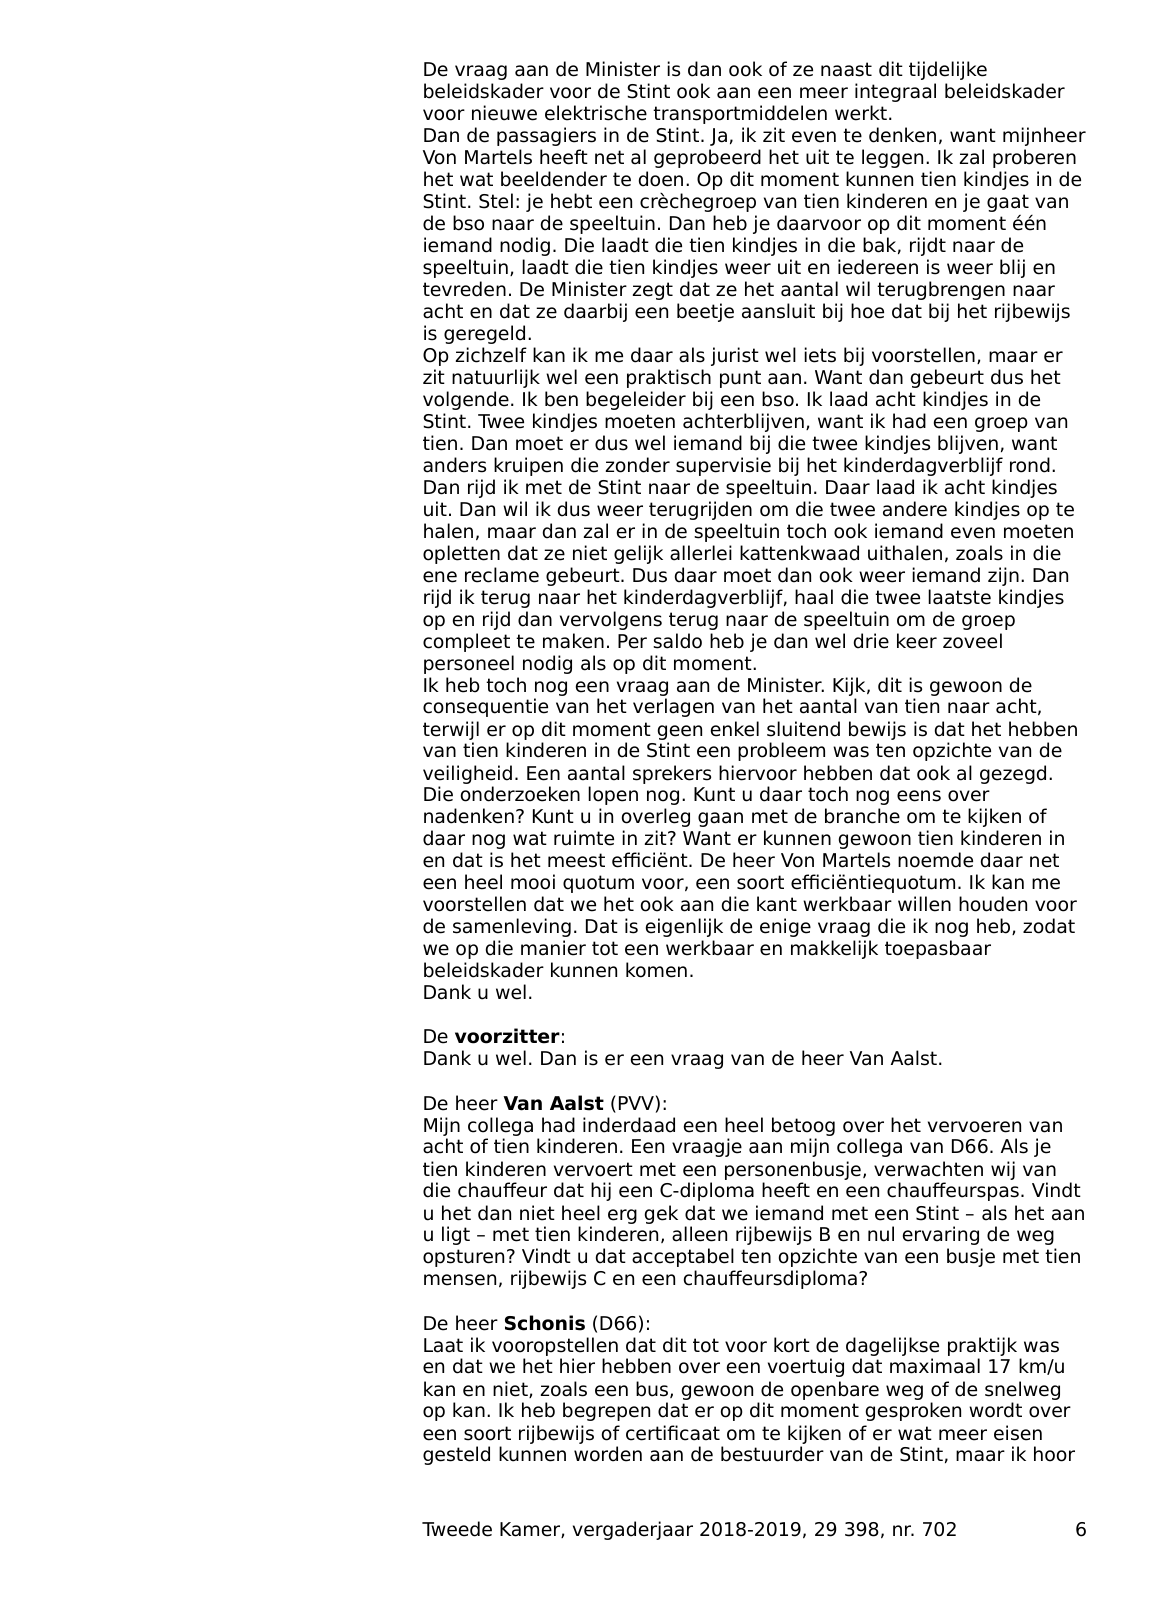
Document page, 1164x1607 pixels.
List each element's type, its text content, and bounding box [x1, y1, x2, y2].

text De vraag aan de Minister is dan ook of ze naast dit tijdelijke beleidskader voor de Stint ook aan een meer integraal beleidskader voor nieuwe elektrische transportmiddelen werkt. [422, 59, 1087, 125]
text Dank u wel. Dan is er een vraag van de heer Van Aalst. [422, 1048, 1087, 1070]
text Mijn collega had inderdaad een heel betoog over het vervoeren van acht of tien kinderen. Een vraagje aan mijn collega van D66. Als je tien kinderen vervoert met een personenbusje, verwachten wij van die chauffeur dat hij een C-diploma heeft en een chauffeurspas. Vindt u het dan niet heel erg gek dat we iemand met een Stint – als het aan u ligt – met tien kinderen, alleen rijbewijs B en nul ervaring de weg opsturen? Vindt u dat acceptabel ten opzichte van een busje met tien mensen, rijbewijs C en een chauffeursdiploma? [422, 1114, 1087, 1290]
text Ik heb toch nog een vraag aan de Minister. Kijk, dit is gewoon de consequentie van het verlagen van het aantal van tien naar acht, terwijl er op dit moment geen enkel sluitend bewijs is dat het hebben van tien kinderen in de Stint een probleem was ten opzichte van de veiligheid. Een aantal sprekers hiervoor hebben dat ook al gezegd. Die onderzoeken lopen nog. Kunt u daar toch nog eens over nadenken? Kunt u in overleg gaan met de branche om te kijken of daar nog wat ruimte in zit? Want er kunnen gewoon tien kinderen in en dat is het meest efficiënt. De heer Von Martels noemde daar net een heel mooi quotum voor, een soort efficiëntiequotum. Ik kan me voorstellen dat we het ook aan die kant werkbaar willen houden voor de samenleving. Dat is eigenlijk de enige vraag die ik nog heb, zodat we op die manier tot een werkbaar en makkelijk toepasbaar beleidskader kunnen komen. [422, 674, 1087, 982]
text Laat ik vooropstellen dat dit tot voor kort de dagelijkse praktijk was en dat we het hier hebben over een voertuig dat maximaal 17 km/u kan en niet, zoals een bus, gewoon de openbare weg of de snelweg op kan. Ik heb begrepen dat er op dit moment gesproken wordt over een soort rijbewijs of certificaat om te kijken of er wat meer eisen gesteld kunnen worden aan de bestuurder van de Stint, maar ik hoor [422, 1334, 1087, 1466]
text Dan de passagiers in de Stint. Ja, ik zit even te denken, want mijnheer Von Martels heeft net al geprobeerd het uit te leggen. Ik zal proberen het wat beeldender te doen. Op dit moment kunnen tien kindjes in de Stint. Stel: je hebt een crèchegroep van tien kinderen en je gaat van de bso naar de speeltuin. Dan heb je daarvoor op dit moment één iemand nodig. Die laadt die tien kindjes in die bak, rijdt naar de speeltuin, laadt die tien kindjes weer uit en iedereen is weer blij en tevreden. De Minister zegt dat ze het aantal wil terugbrengen naar acht en dat ze daarbij een beetje aansluit bij hoe dat bij het rijbewijs is geregeld. [422, 125, 1087, 345]
text De heer Schonis (D66): [422, 1312, 1087, 1334]
text Dank u wel. [422, 982, 1087, 1004]
text De voorzitter: [422, 1026, 1087, 1048]
text De heer Van Aalst (PVV): [422, 1092, 1087, 1114]
text Op zichzelf kan ik me daar als jurist wel iets bij voorstellen, maar er zit natuurlijk wel een praktisch punt aan. Want dan gebeurt dus het volgende. Ik ben begeleider bij een bso. Ik laad acht kindjes in de Stint. Twee kindjes moeten achterblijven, want ik had een groep van tien. Dan moet er dus wel iemand bij die twee kindjes blijven, want anders kruipen die zonder supervisie bij het kinderdagverblijf rond. Dan rijd ik met de Stint naar de speeltuin. Daar laad ik acht kindjes uit. Dan wil ik dus weer terugrijden om die twee andere kindjes op te halen, maar dan zal er in de speeltuin toch ook iemand even moeten opletten dat ze niet gelijk allerlei kattenkwaad uithalen, zoals in die ene reclame gebeurt. Dus daar moet dan ook weer iemand zijn. Dan rijd ik terug naar het kinderdagverblijf, haal die twee laatste kindjes op en rijd dan vervolgens terug naar de speeltuin om de groep compleet te maken. Per saldo heb je dan wel drie keer zoveel personeel nodig als op dit moment. [422, 345, 1087, 674]
